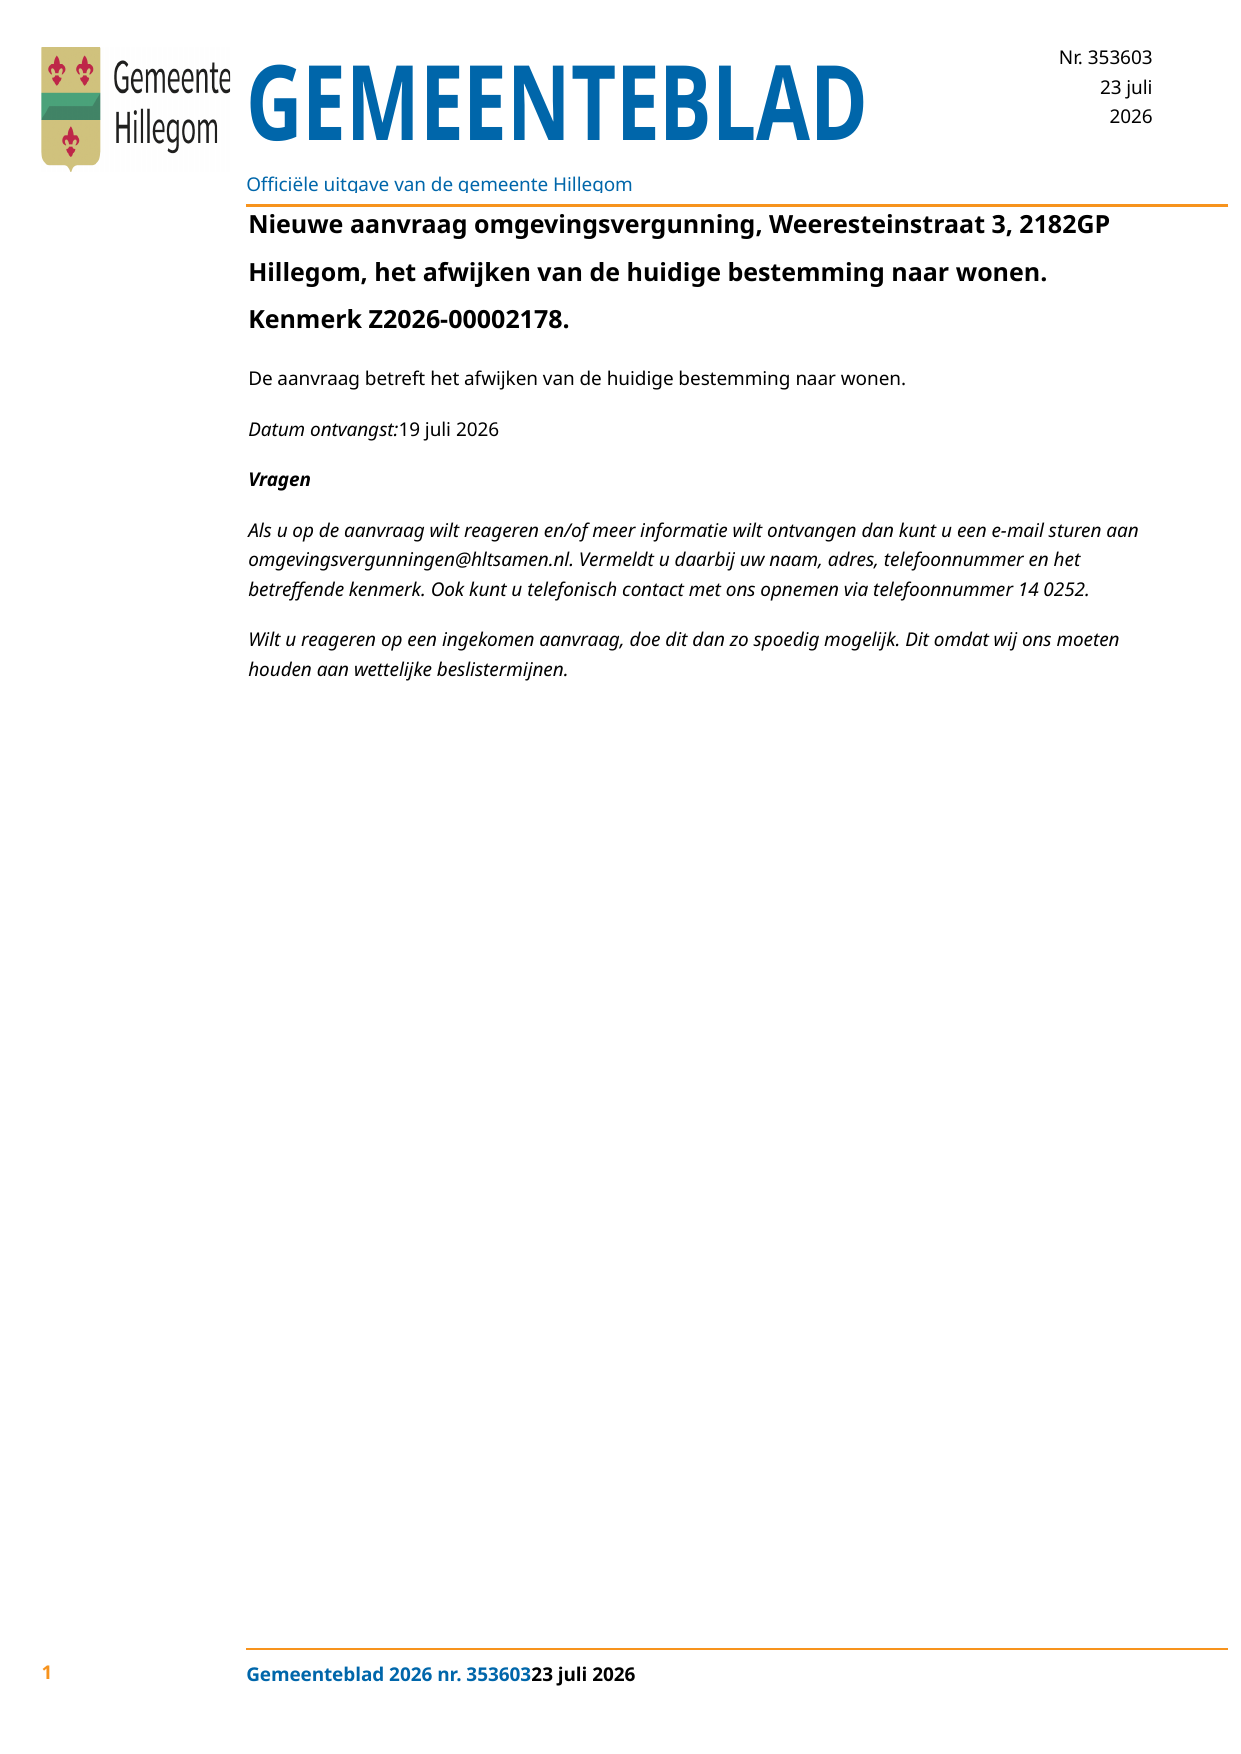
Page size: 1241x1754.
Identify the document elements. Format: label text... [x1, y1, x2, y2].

text Nieuwe aanvraag omgevingsvergunning, Weeresteinstraat 3, 2182GP Hillegom, het afwijken van de huidige bestemming naar wonen. Kenmerk Z2026-00002178. [248, 207, 1152, 336]
text Wilt u reageren op een ingekomen aanvraag, doe dit dan zo spoedig mogelijk. Dit omdat wij ons moeten houden aan wettelijke beslistermijnen. [248, 626, 1152, 682]
text Datum ontvangst:19 juli 2026 [248, 416, 1152, 442]
text Als u op de aanvraag wilt reageren en/of meer informatie wilt ontvangen dan kunt u een e-mail sturen aan omgevingsvergunningen@hltsamen.nl. Vermeldt u daarbij uw naam, adres, telefoonnummer en het betreffende kenmerk. Ook kunt u telefonisch contact met ons opnemen via telefoonnummer 14 0252. [248, 517, 1152, 602]
text De aanvraag betreft het afwijken van de huidige bestemming naar wonen. [248, 366, 1152, 391]
picture [41, 47, 231, 172]
text Vragen [248, 466, 1152, 492]
